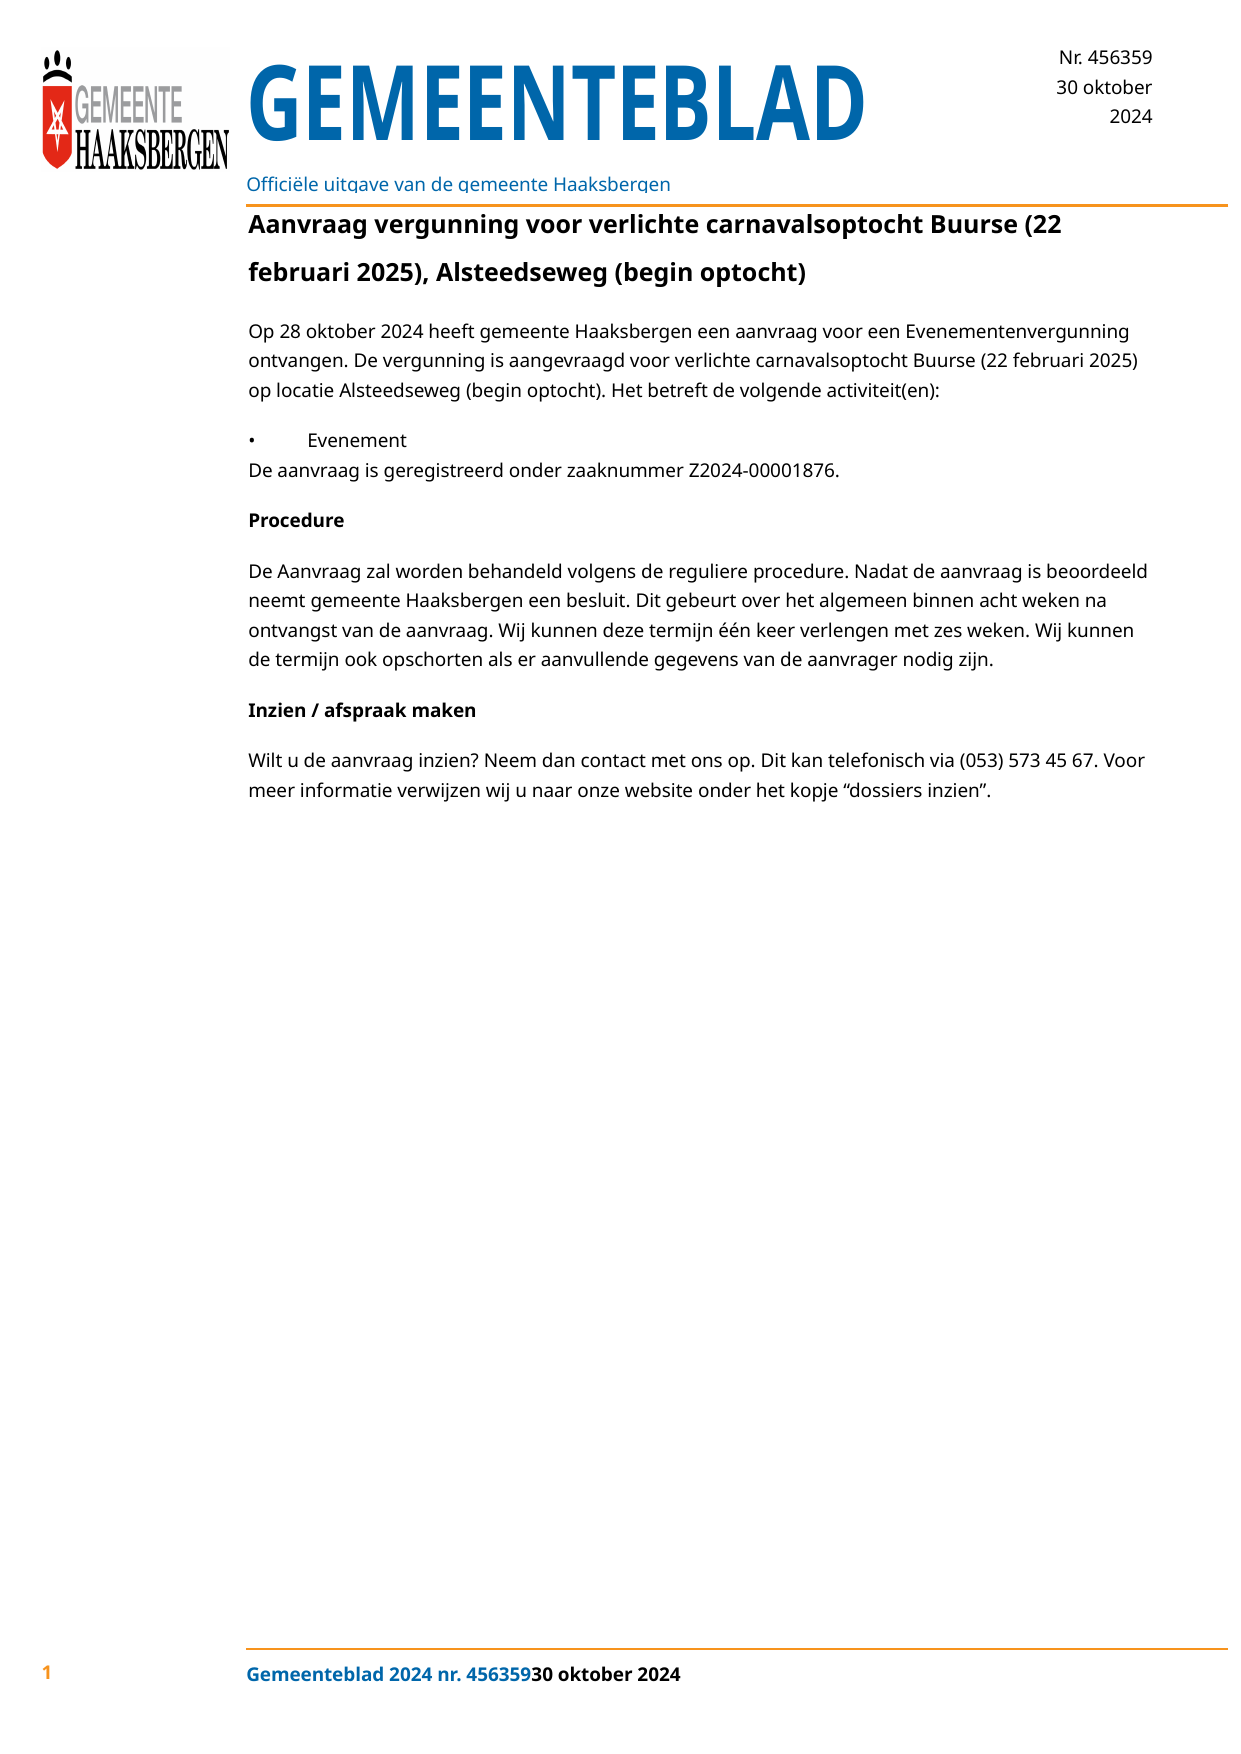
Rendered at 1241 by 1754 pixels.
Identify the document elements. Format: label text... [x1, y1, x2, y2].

text Inzien / afspraak maken [248, 697, 1152, 723]
list Evenement [248, 427, 1152, 453]
text Procedure [248, 507, 1152, 533]
text De Aanvraag zal worden behandeld volgens de reguliere procedure. Nadat de aanvraag is beoordeeld neemt gemeente Haaksbergen een besluit. Dit gebeurt over het algemeen binnen acht weken na ontvangst van de aanvraag. Wij kunnen deze termijn één keer verlengen met zes weken. Wij kunnen de termijn ook opschorten als er aanvullende gegevens van de aanvrager nodig zijn. [248, 558, 1152, 672]
text Op 28 oktober 2024 heeft gemeente Haaksbergen een aanvraag voor een Evenementenvergunning ontvangen. De vergunning is aangevraagd voor verlichte carnavalsoptocht Buurse (22 februari 2025) op locatie Alsteedseweg (begin optocht). Het betreft de volgende activiteit(en): [248, 318, 1152, 403]
text De aanvraag is geregistreerd onder zaaknummer Z2024-00001876. [248, 457, 1152, 483]
text Aanvraag vergunning voor verlichte carnavalsoptocht Buurse (22 februari 2025), Alsteedseweg (begin optocht) [248, 207, 1152, 288]
picture [41, 47, 231, 172]
text Wilt u de aanvraag inzien? Neem dan contact met ons op. Dit kan telefonisch via (053) 573 45 67. Voor meer informatie verwijzen wij u naar onze website onder het kopje “dossiers inzien”. [248, 747, 1152, 803]
